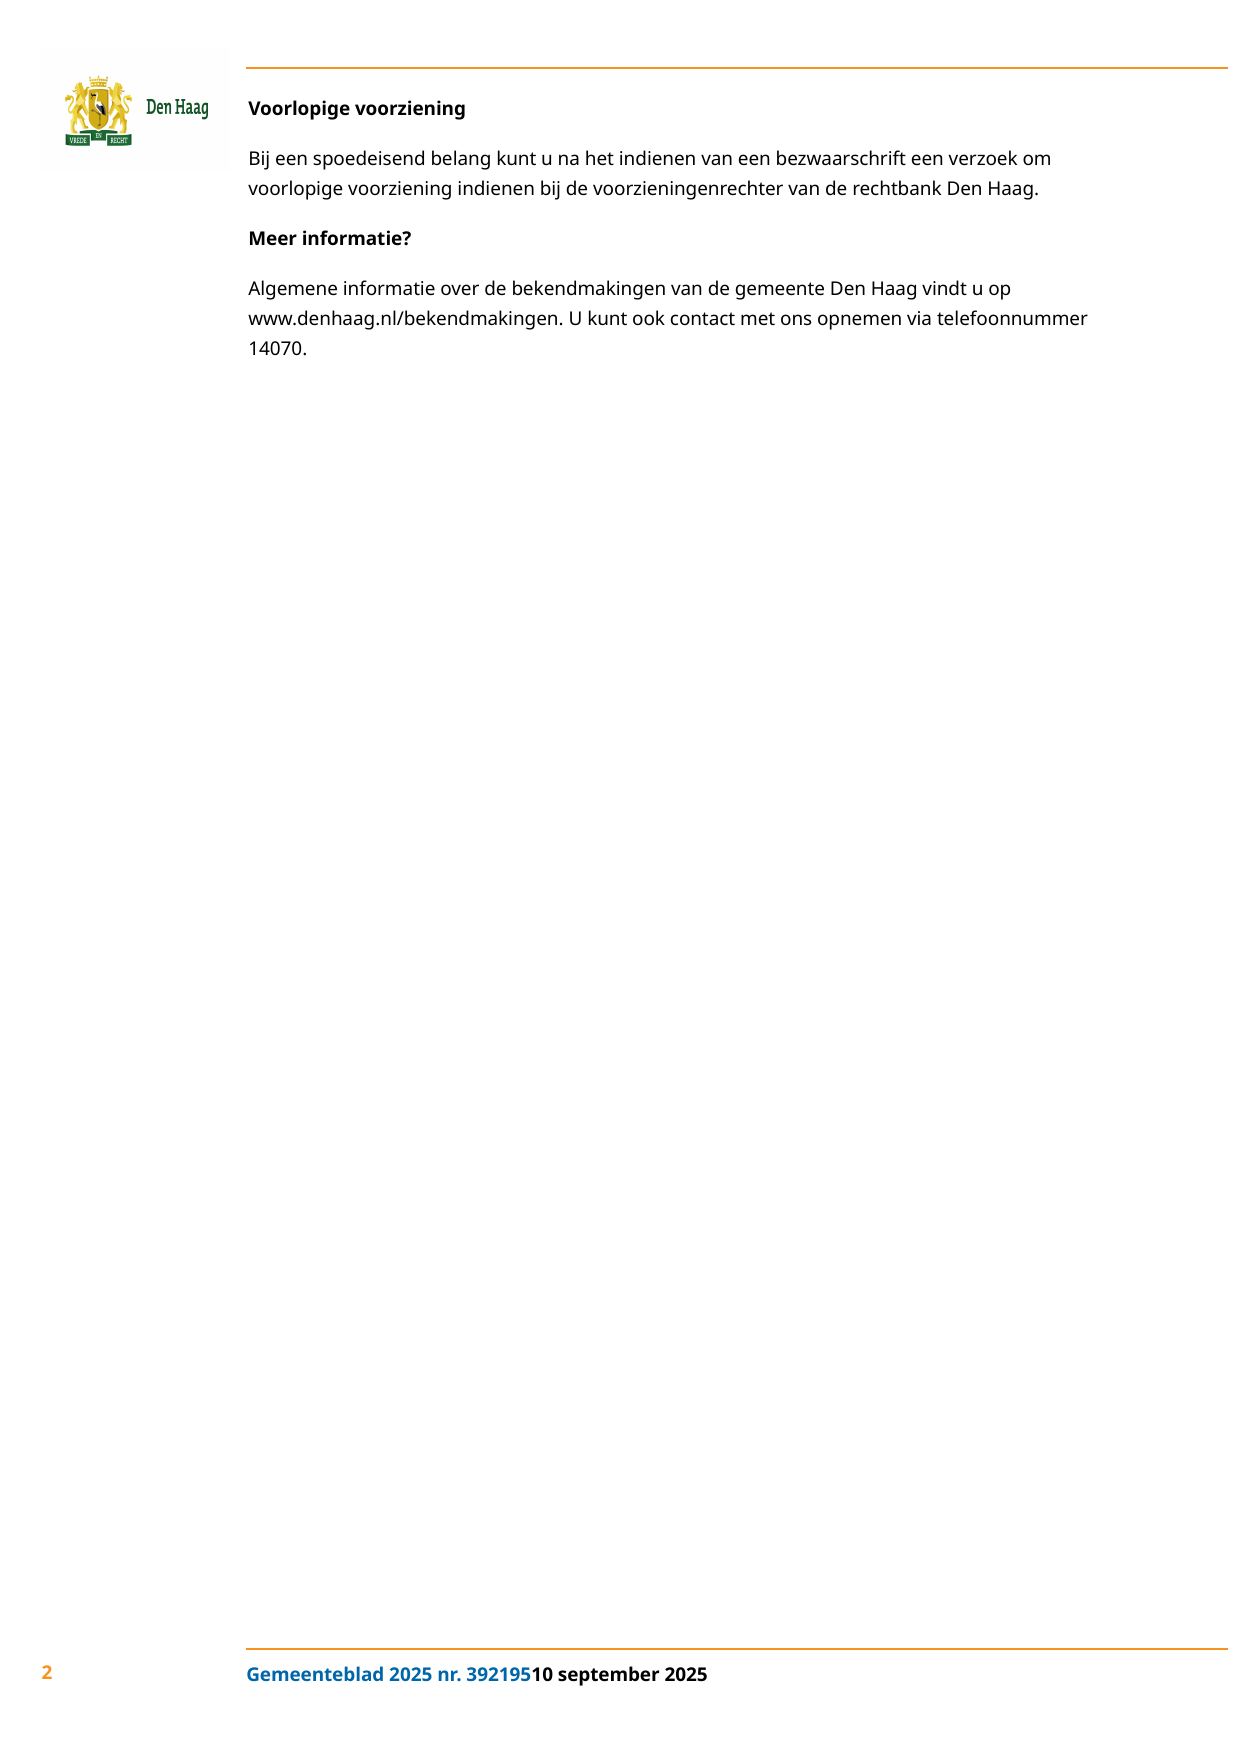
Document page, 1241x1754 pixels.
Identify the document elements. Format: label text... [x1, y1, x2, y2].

text Voorlopige voorziening [248, 95, 1152, 121]
text Algemene informatie over de bekendmakingen van de gemeente Den Haag vindt u op www.denhaag.nl/bekendmakingen. U kunt ook contact met ons opnemen via telefoonnummer 14070. [248, 276, 1152, 361]
picture [41, 47, 231, 172]
text Meer informatie? [248, 225, 1152, 251]
text Bij een spoedeisend belang kunt u na het indienen van een bezwaarschrift een verzoek om voorlopige voorziening indienen bij de voorzieningenrechter van de rechtbank Den Haag. [248, 145, 1152, 201]
